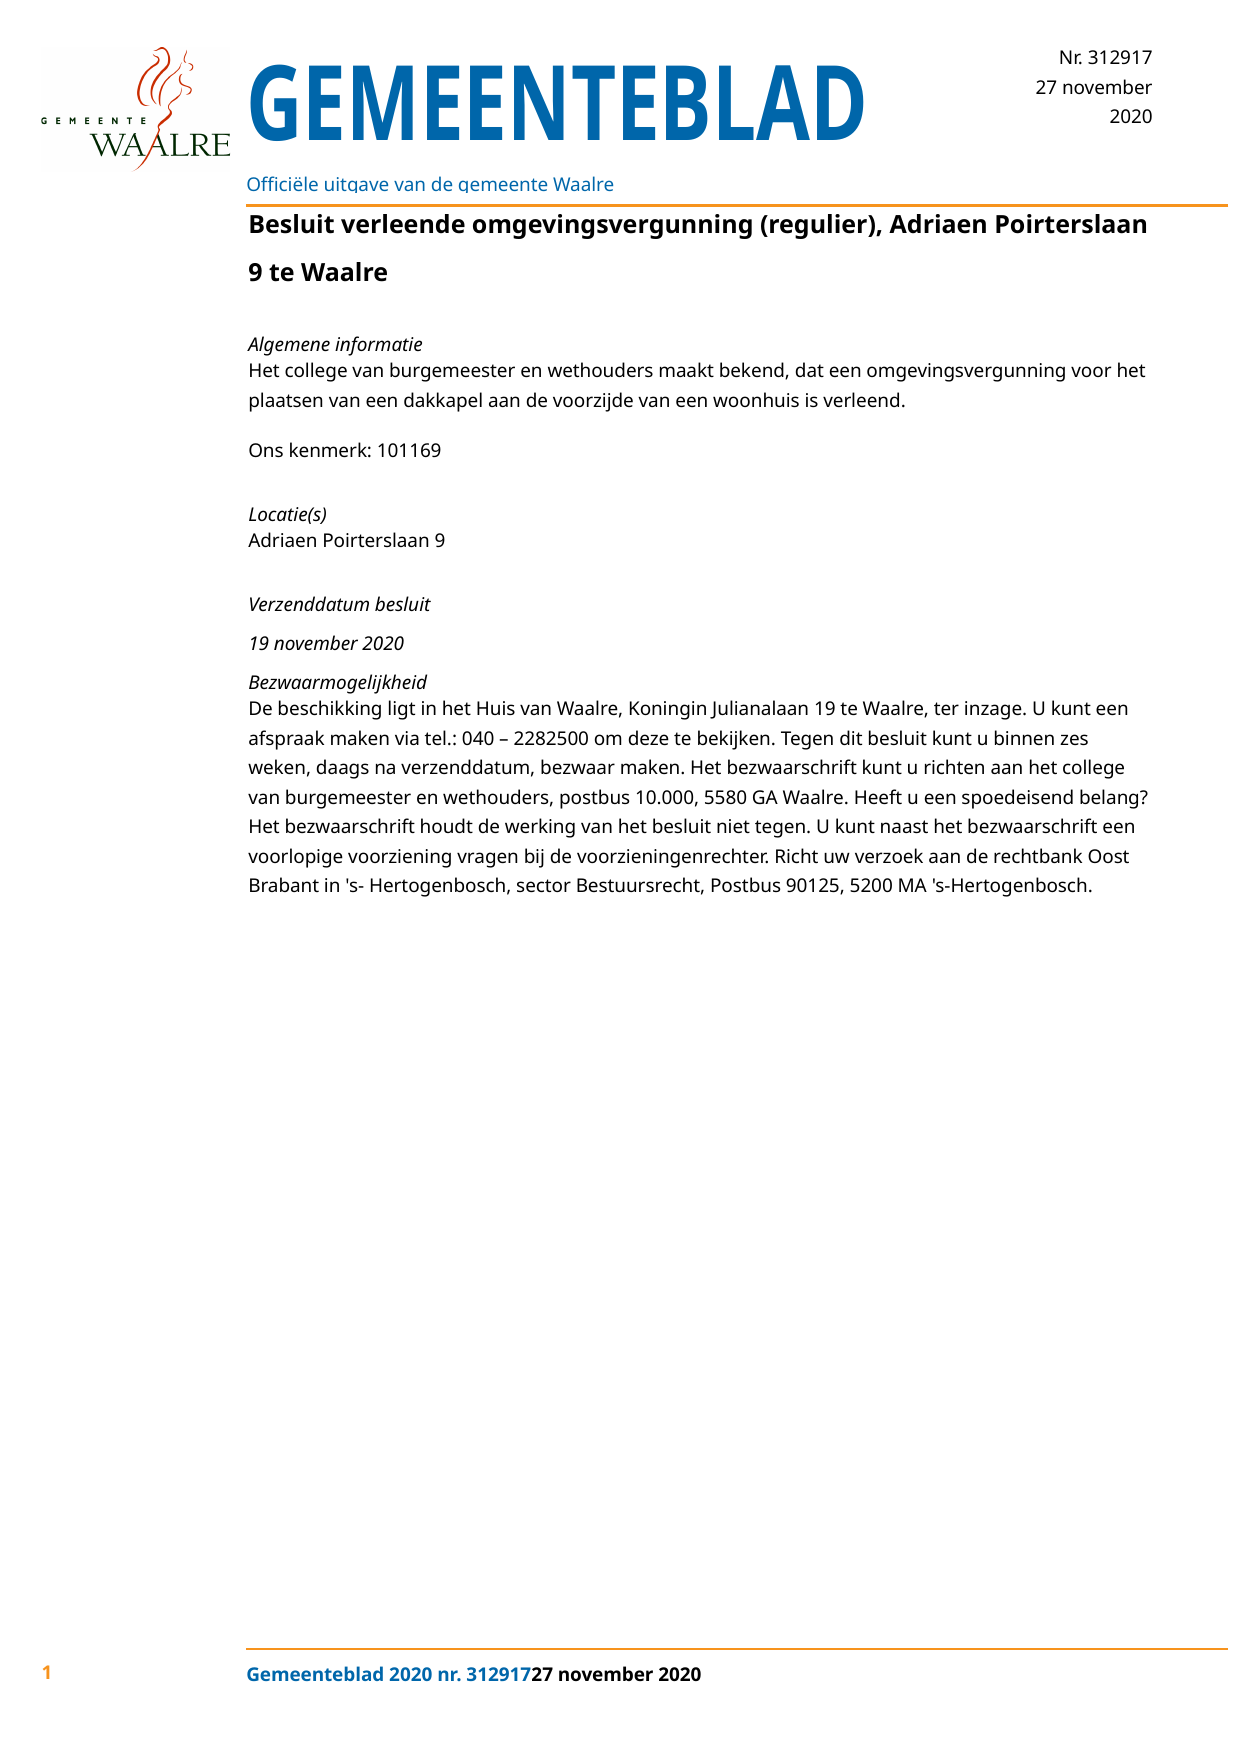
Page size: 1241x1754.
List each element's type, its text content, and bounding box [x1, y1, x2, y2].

text Ons kenmerk: 101169 [248, 437, 1152, 463]
text Algemene informatie [248, 331, 1152, 357]
text De beschikking ligt in het Huis van Waalre, Koningin Julianalaan 19 te Waalre, ter inzage. U kunt een afspraak maken via tel.: 040 – 2282500 om deze te bekijken. Tegen dit besluit kunt u binnen zes weken, daags na verzenddatum, bezwaar maken. Het bezwaarschrift kunt u richten aan het college van burgemeester en wethouders, postbus 10.000, 5580 GA Waalre. Heeft u een spoedeisend belang? Het bezwaarschrift houdt de werking van het besluit niet tegen. U kunt naast het bezwaarschrift een voorlopige voorziening vragen bij de voorzieningenrechter. Richt uw verzoek aan de rechtbank Oost Brabant in 's- Hertogenbosch, sector Bestuursrecht, Postbus 90125, 5200 MA 's-Hertogenbosch. [248, 695, 1152, 898]
text 19 november 2020 [248, 630, 1152, 656]
text Adriaen Poirterslaan 9 [248, 527, 1152, 553]
text Locatie(s) [248, 501, 1152, 527]
text Bezwaarmogelijkheid [248, 669, 1152, 695]
picture [41, 47, 231, 172]
text Verzenddatum besluit [248, 591, 1152, 617]
text Besluit verleende omgevingsvergunning (regulier), Adriaen Poirterslaan 9 te Waalre [248, 207, 1152, 288]
text Het college van burgemeester en wethouders maakt bekend, dat een omgevingsvergunning voor het plaatsen van een dakkapel aan de voorzijde van een woonhuis is verleend. [248, 357, 1152, 412]
